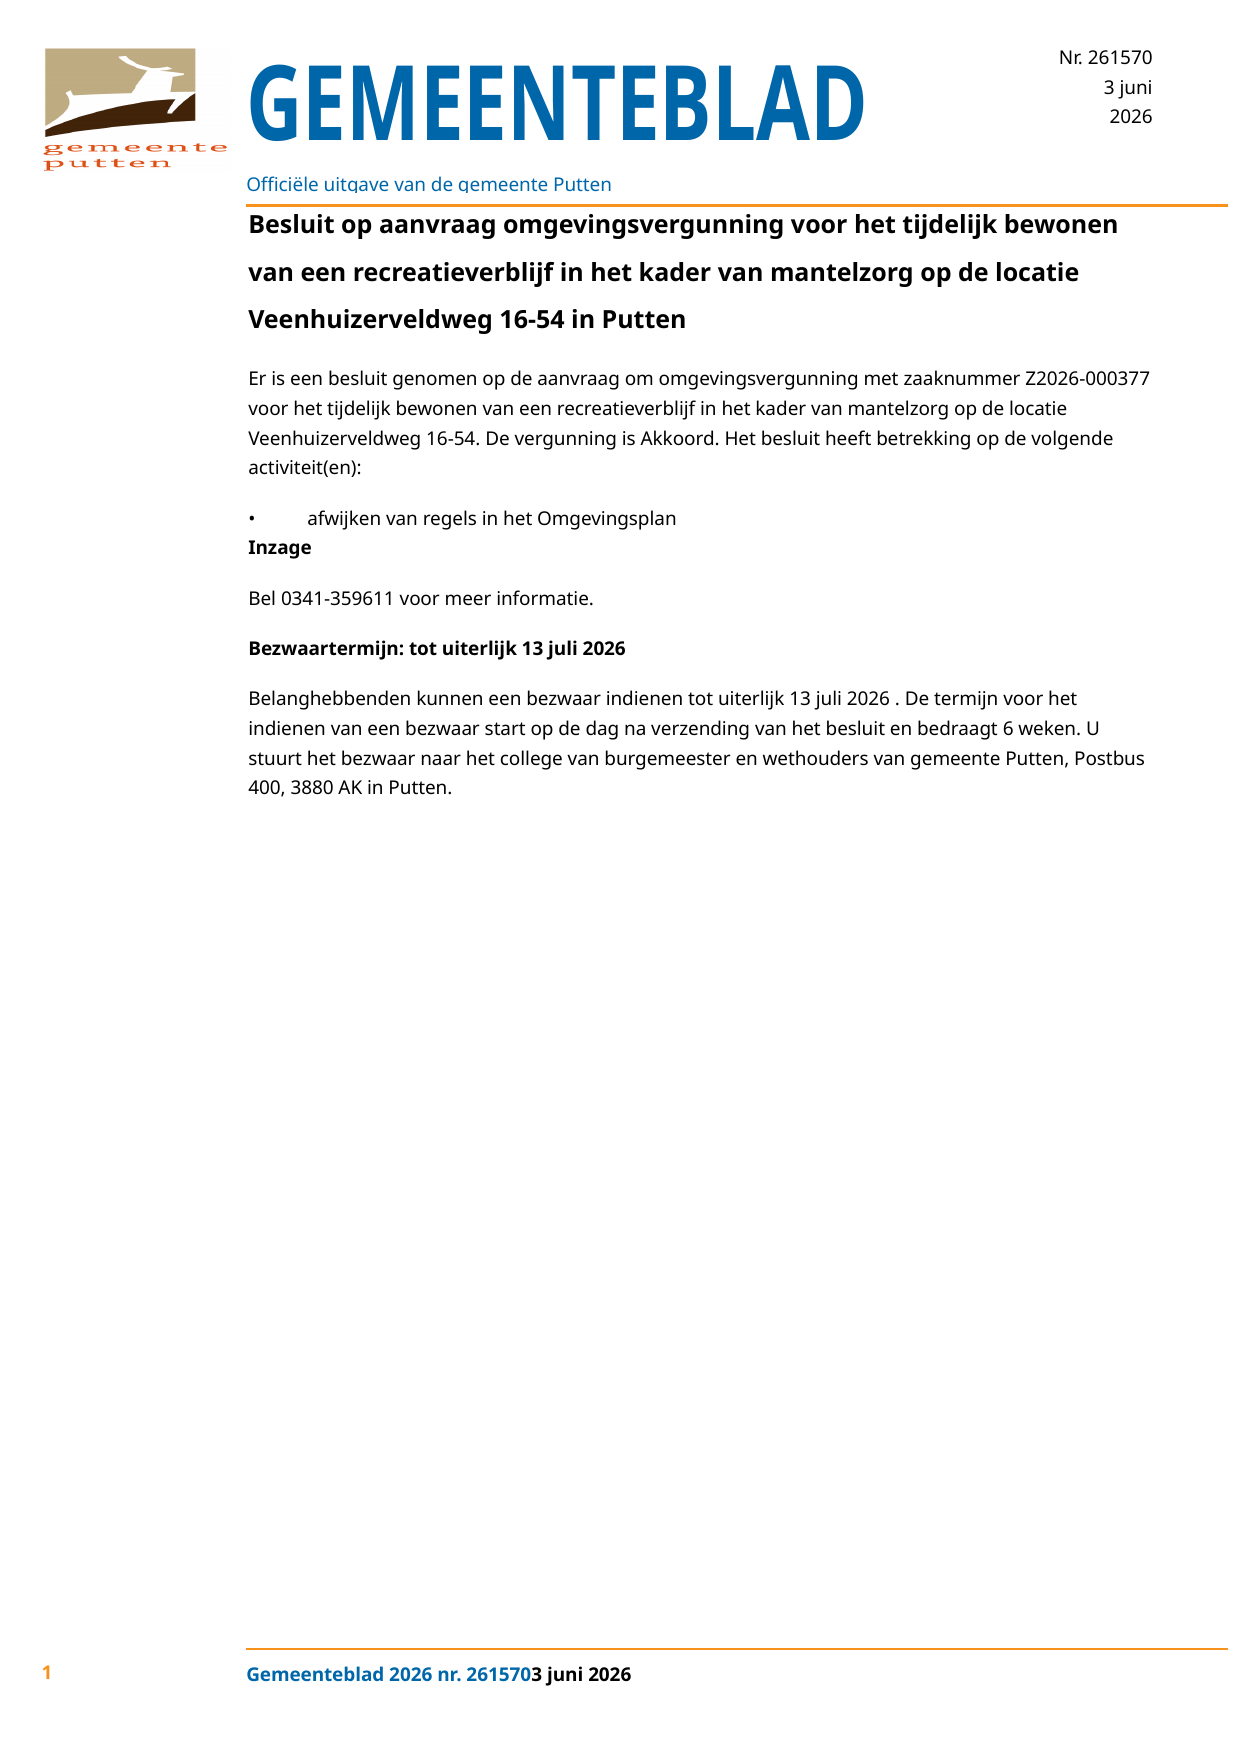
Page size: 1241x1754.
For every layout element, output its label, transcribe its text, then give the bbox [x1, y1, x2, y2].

list afwijken van regels in het Omgevingsplan [248, 505, 1152, 530]
text Inzage [248, 534, 1152, 560]
text Er is een besluit genomen op de aanvraag om omgevingsvergunning met zaaknummer Z2026-000377 voor het tijdelijk bewonen van een recreatieverblijf in het kader van mantelzorg op de locatie Veenhuizerveldweg 16-54. De vergunning is Akkoord. Het besluit heeft betrekking op de volgende activiteit(en): [248, 366, 1152, 480]
text Bel 0341-359611 voor meer informatie. [248, 585, 1152, 610]
picture [41, 47, 231, 172]
text Belanghebbenden kunnen een bezwaar indienen tot uiterlijk 13 juli 2026 . De termijn voor het indienen van een bezwaar start op de dag na verzending van het besluit en bedraagt 6 weken. U stuurt het bezwaar naar het college van burgemeester en wethouders van gemeente Putten, Postbus 400, 3880 AK in Putten. [248, 686, 1152, 800]
text Besluit op aanvraag omgevingsvergunning voor het tijdelijk bewonen van een recreatieverblijf in het kader van mantelzorg op de locatie Veenhuizerveldweg 16-54 in Putten [248, 207, 1152, 336]
text Bezwaartermijn: tot uiterlijk 13 juli 2026 [248, 635, 1152, 661]
